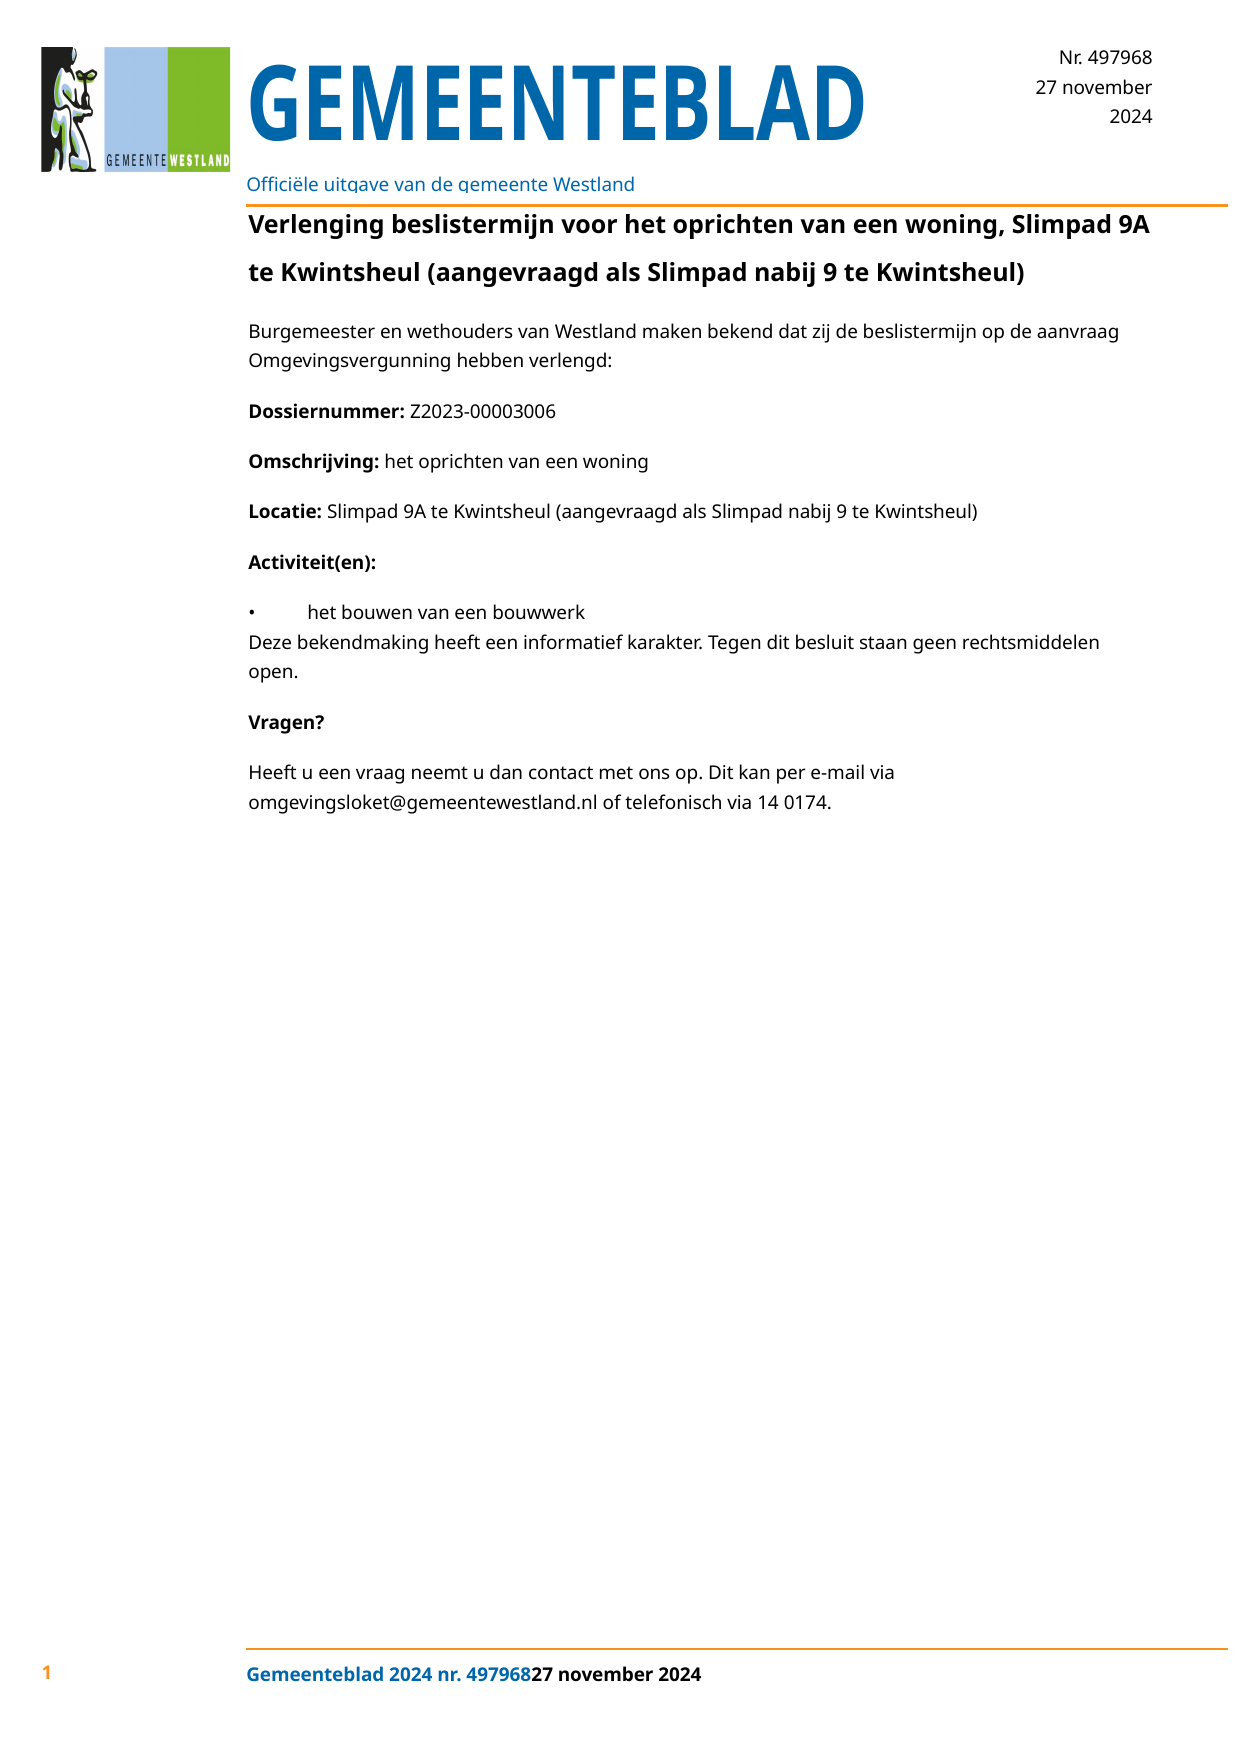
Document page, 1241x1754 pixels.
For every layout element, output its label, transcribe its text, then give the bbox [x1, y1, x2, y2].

picture [41, 47, 231, 172]
text Vragen? [248, 709, 1152, 735]
text Omschrijving: het oprichten van een woning [248, 448, 1152, 474]
text Deze bekendmaking heeft een informatief karakter. Tegen dit besluit staan geen rechtsmiddelen open. [248, 629, 1152, 684]
text Locatie: Slimpad 9A te Kwintsheul (aangevraagd als Slimpad nabij 9 te Kwintsheul) [248, 499, 1152, 524]
text Burgemeester en wethouders van Westland maken bekend dat zij de beslistermijn op de aanvraag Omgevingsvergunning hebben verlengd: [248, 318, 1152, 373]
list het bouwen van een bouwwerk [248, 599, 1152, 625]
text Heeft u een vraag neemt u dan contact met ons op. Dit kan per e-mail via omgevingsloket@gemeentewestland.nl of telefonisch via 14 0174. [248, 759, 1152, 815]
text Activiteit(en): [248, 549, 1152, 575]
text Verlenging beslistermijn voor het oprichten van een woning, Slimpad 9A te Kwintsheul (aangevraagd als Slimpad nabij 9 te Kwintsheul) [248, 207, 1152, 288]
text Dossiernummer: Z2023-00003006 [248, 398, 1152, 424]
